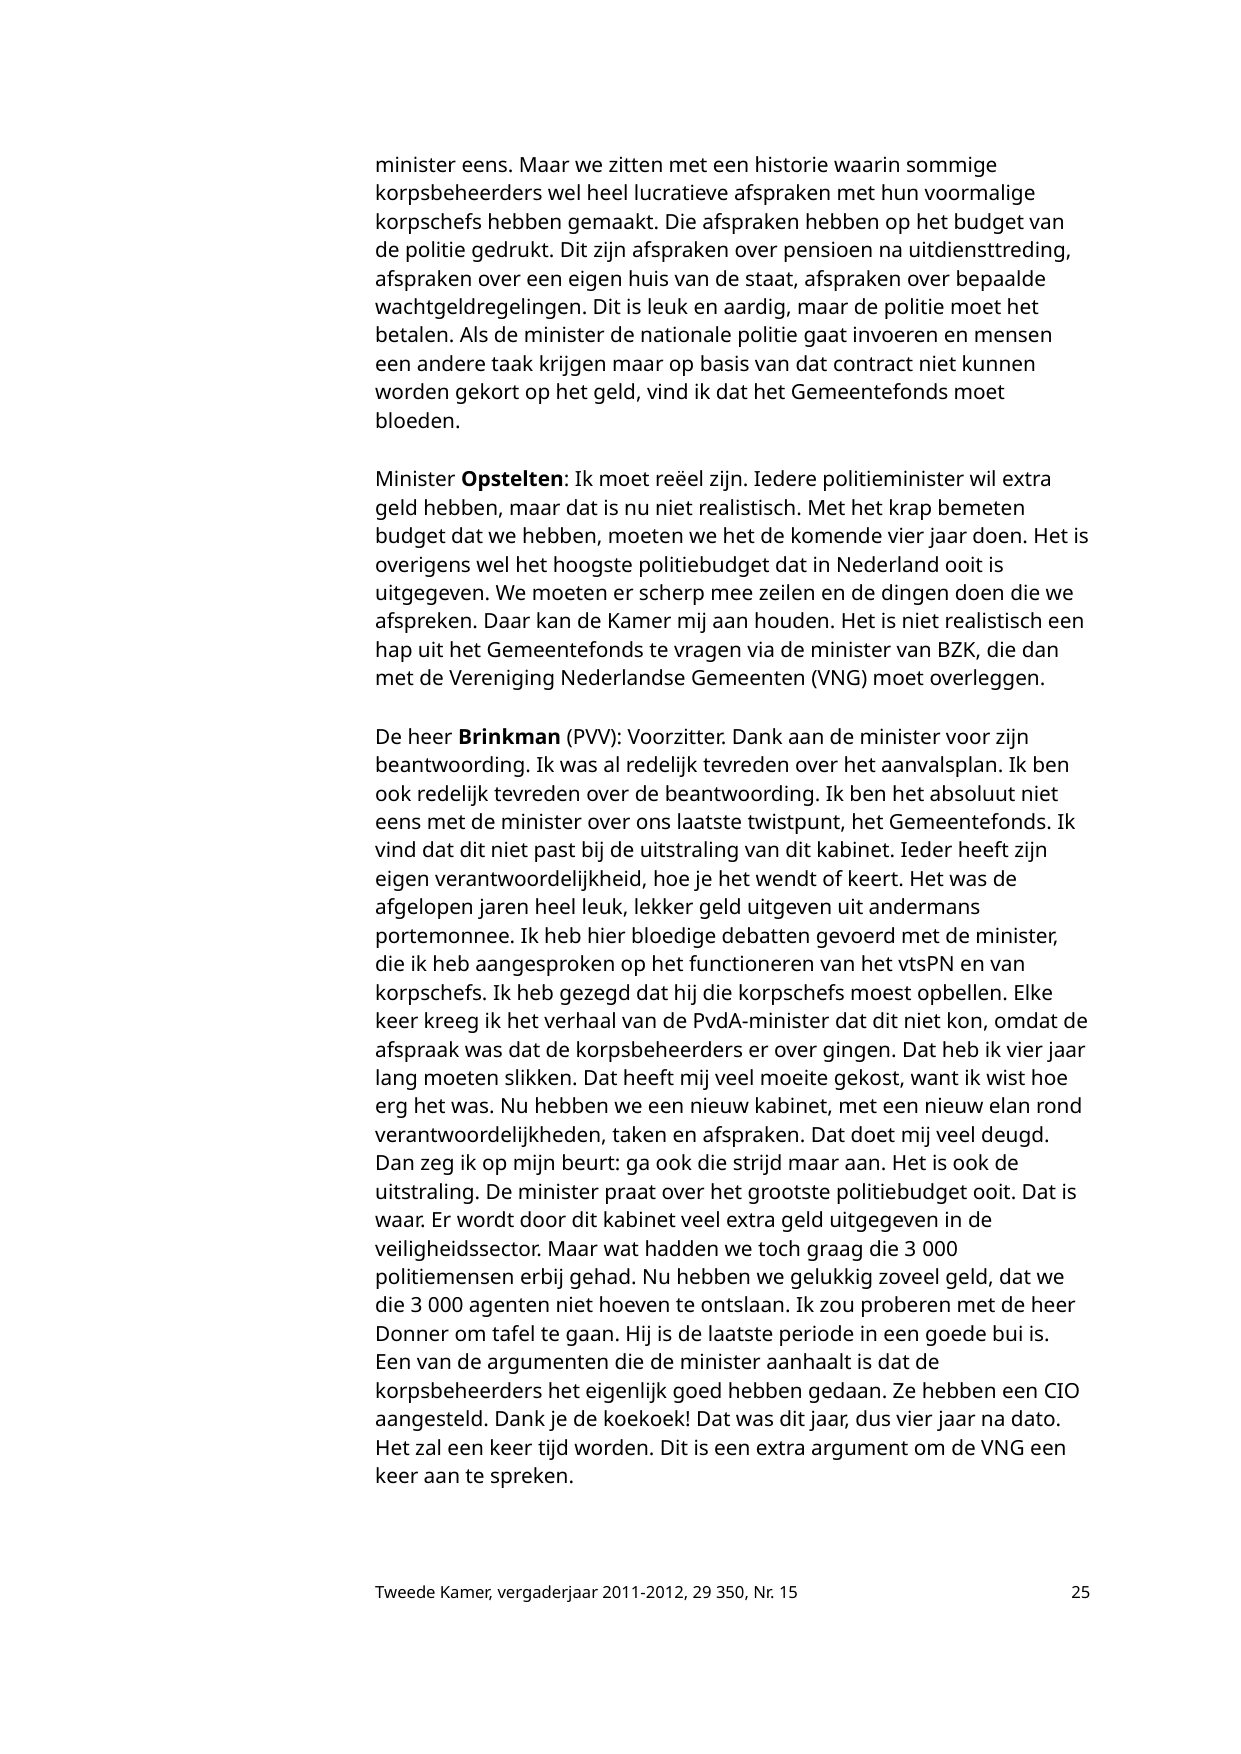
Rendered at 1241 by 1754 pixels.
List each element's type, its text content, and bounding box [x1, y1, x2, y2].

text Minister Opstelten: Ik moet reëel zijn. Iedere politieminister wil extra geld hebben, maar dat is nu niet realistisch. Met het krap bemeten budget dat we hebben, moeten we het de komende vier jaar doen. Het is overigens wel het hoogste politiebudget dat in Nederland ooit is uitgegeven. We moeten er scherp mee zeilen en de dingen doen die we afspreken. Daar kan de Kamer mij aan houden. Het is niet realistisch een hap uit het Gemeentefonds te vragen via de minister van BZK, die dan met de Vereniging Nederlandse Gemeenten (VNG) moet overleggen. [375, 464, 1090, 692]
text minister eens. Maar we zitten met een historie waarin sommige korpsbeheerders wel heel lucratieve afspraken met hun voormalige korpschefs hebben gemaakt. Die afspraken hebben op het budget van de politie gedrukt. Dit zijn afspraken over pensioen na uitdiensttreding, afspraken over een eigen huis van de staat, afspraken over bepaalde wachtgeldregelingen. Dit is leuk en aardig, maar de politie moet het betalen. Als de minister de nationale politie gaat invoeren en mensen een andere taak krijgen maar op basis van dat contract niet kunnen worden gekort op het geld, vind ik dat het Gemeentefonds moet bloeden. [375, 150, 1090, 434]
text De heer Brinkman (PVV): Voorzitter. Dank aan de minister voor zijn beantwoording. Ik was al redelijk tevreden over het aanvalsplan. Ik ben ook redelijk tevreden over de beantwoording. Ik ben het absoluut niet eens met de minister over ons laatste twistpunt, het Gemeentefonds. Ik vind dat dit niet past bij de uitstraling van dit kabinet. Ieder heeft zijn eigen verantwoordelijkheid, hoe je het wendt of keert. Het was de afgelopen jaren heel leuk, lekker geld uitgeven uit andermans portemonnee. Ik heb hier bloedige debatten gevoerd met de minister, die ik heb aangesproken op het functioneren van het vtsPN en van korpschefs. Ik heb gezegd dat hij die korpschefs moest opbellen. Elke keer kreeg ik het verhaal van de PvdA-minister dat dit niet kon, omdat de afspraak was dat de korpsbeheerders er over gingen. Dat heb ik vier jaar lang moeten slikken. Dat heeft mij veel moeite gekost, want ik wist hoe erg het was. Nu hebben we een nieuw kabinet, met een nieuw elan rond verantwoordelijkheden, taken en afspraken. Dat doet mij veel deugd. Dan zeg ik op mijn beurt: ga ook die strijd maar aan. Het is ook de uitstraling. De minister praat over het grootste politiebudget ooit. Dat is waar. Er wordt door dit kabinet veel extra geld uitgegeven in de veiligheidssector. Maar wat hadden we toch graag die 3 000 politiemensen erbij gehad. Nu hebben we gelukkig zoveel geld, dat we die 3 000 agenten niet hoeven te ontslaan. Ik zou proberen met de heer Donner om tafel te gaan. Hij is de laatste periode in een goede bui is. Een van de argumenten die de minister aanhaalt is dat de korpsbeheerders het eigenlijk goed hebben gedaan. Ze hebben een CIO aangesteld. Dank je de koekoek! Dat was dit jaar, dus vier jaar na dato. Het zal een keer tijd worden. Dit is een extra argument om de VNG een keer aan te spreken. [375, 722, 1090, 1490]
